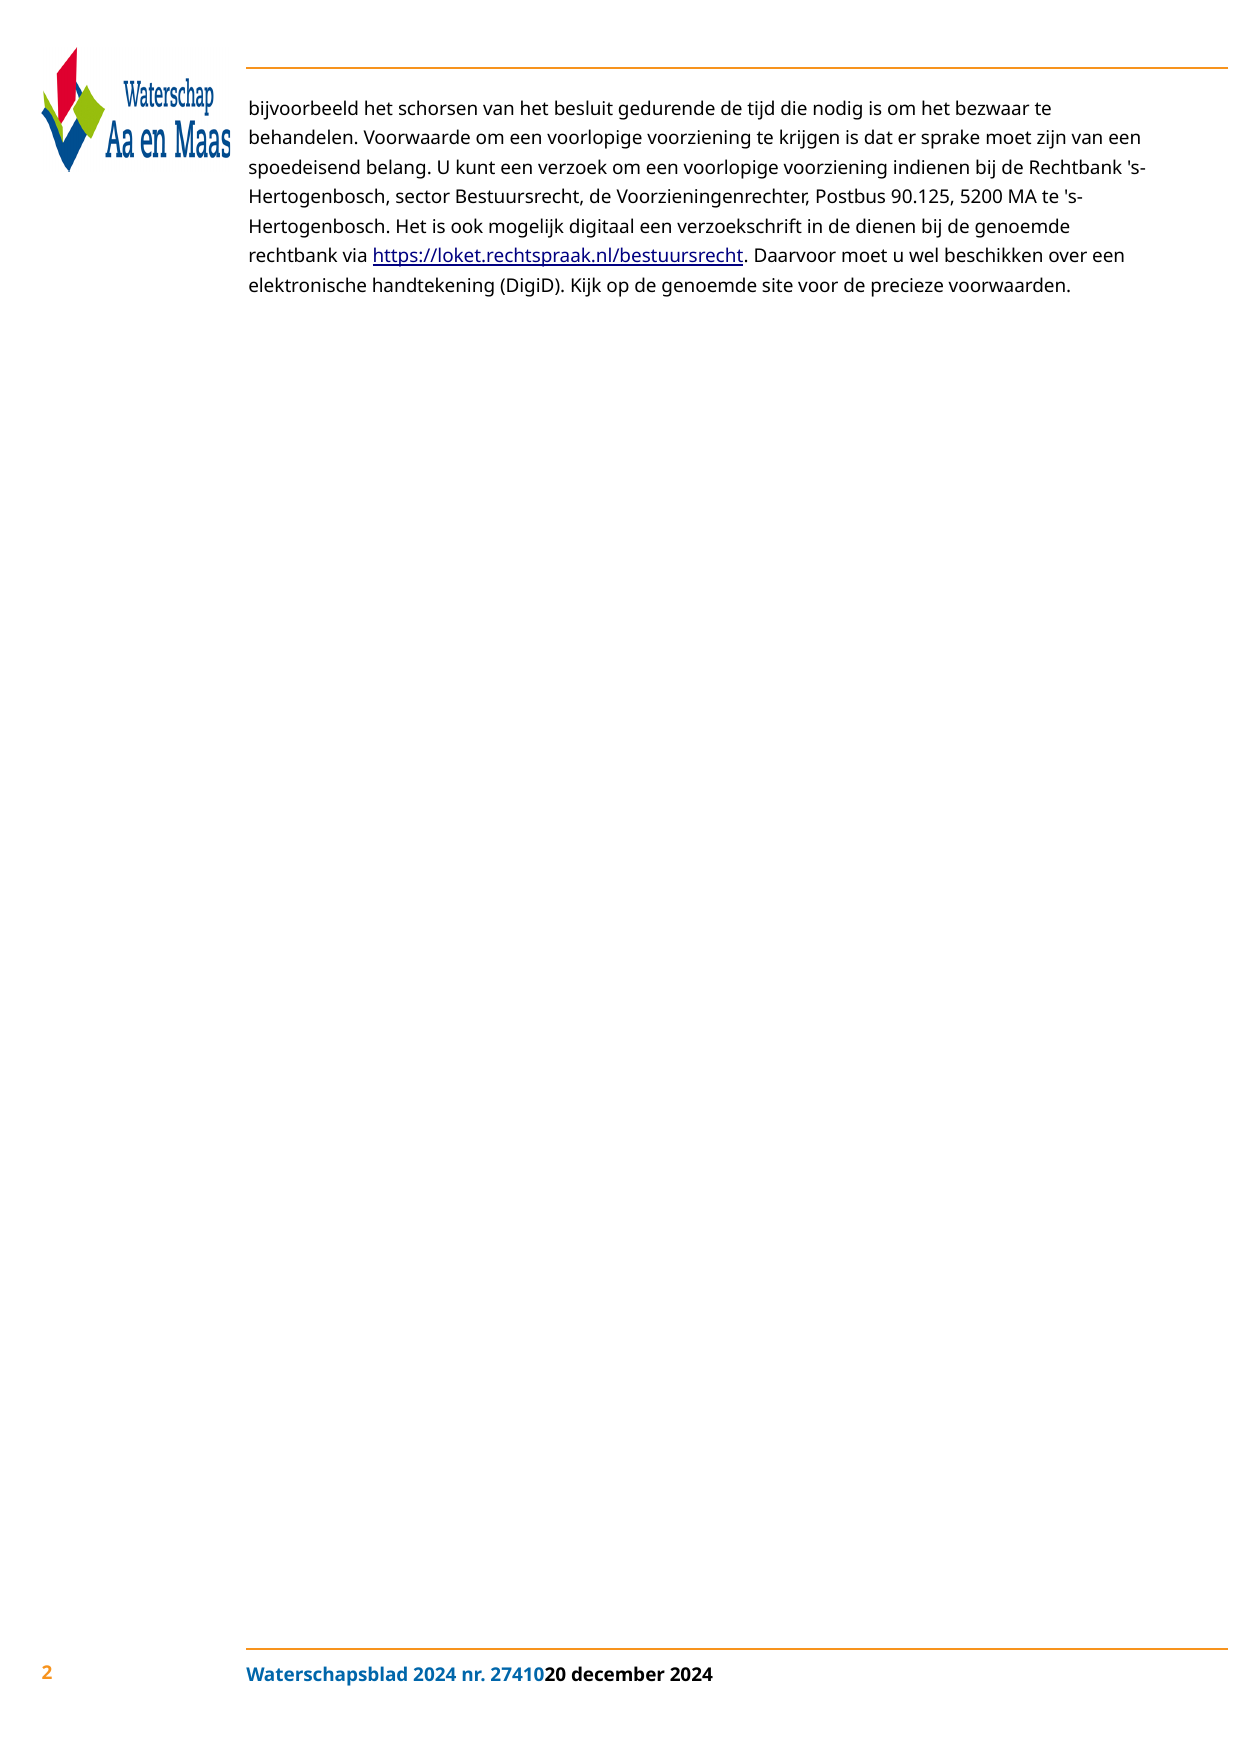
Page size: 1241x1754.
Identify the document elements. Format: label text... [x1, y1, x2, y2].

picture [41, 47, 231, 172]
text bijvoorbeeld het schorsen van het besluit gedurende de tijd die nodig is om het bezwaar te behandelen. Voorwaarde om een voorlopige voorziening te krijgen is dat er sprake moet zijn van een spoedeisend belang. U kunt een verzoek om een voorlopige voorziening indienen bij de Rechtbank 's-Hertogenbosch, sector Bestuursrecht, de Voorzieningenrechter, Postbus 90.125, 5200 MA te 's-Hertogenbosch. Het is ook mogelijk digitaal een verzoekschrift in de dienen bij de genoemde rechtbank via https://loket.rechtspraak.nl/bestuursrecht. Daarvoor moet u wel beschikken over een elektronische handtekening (DigiD). Kijk op de genoemde site voor de precieze voorwaarden. [248, 95, 1152, 298]
